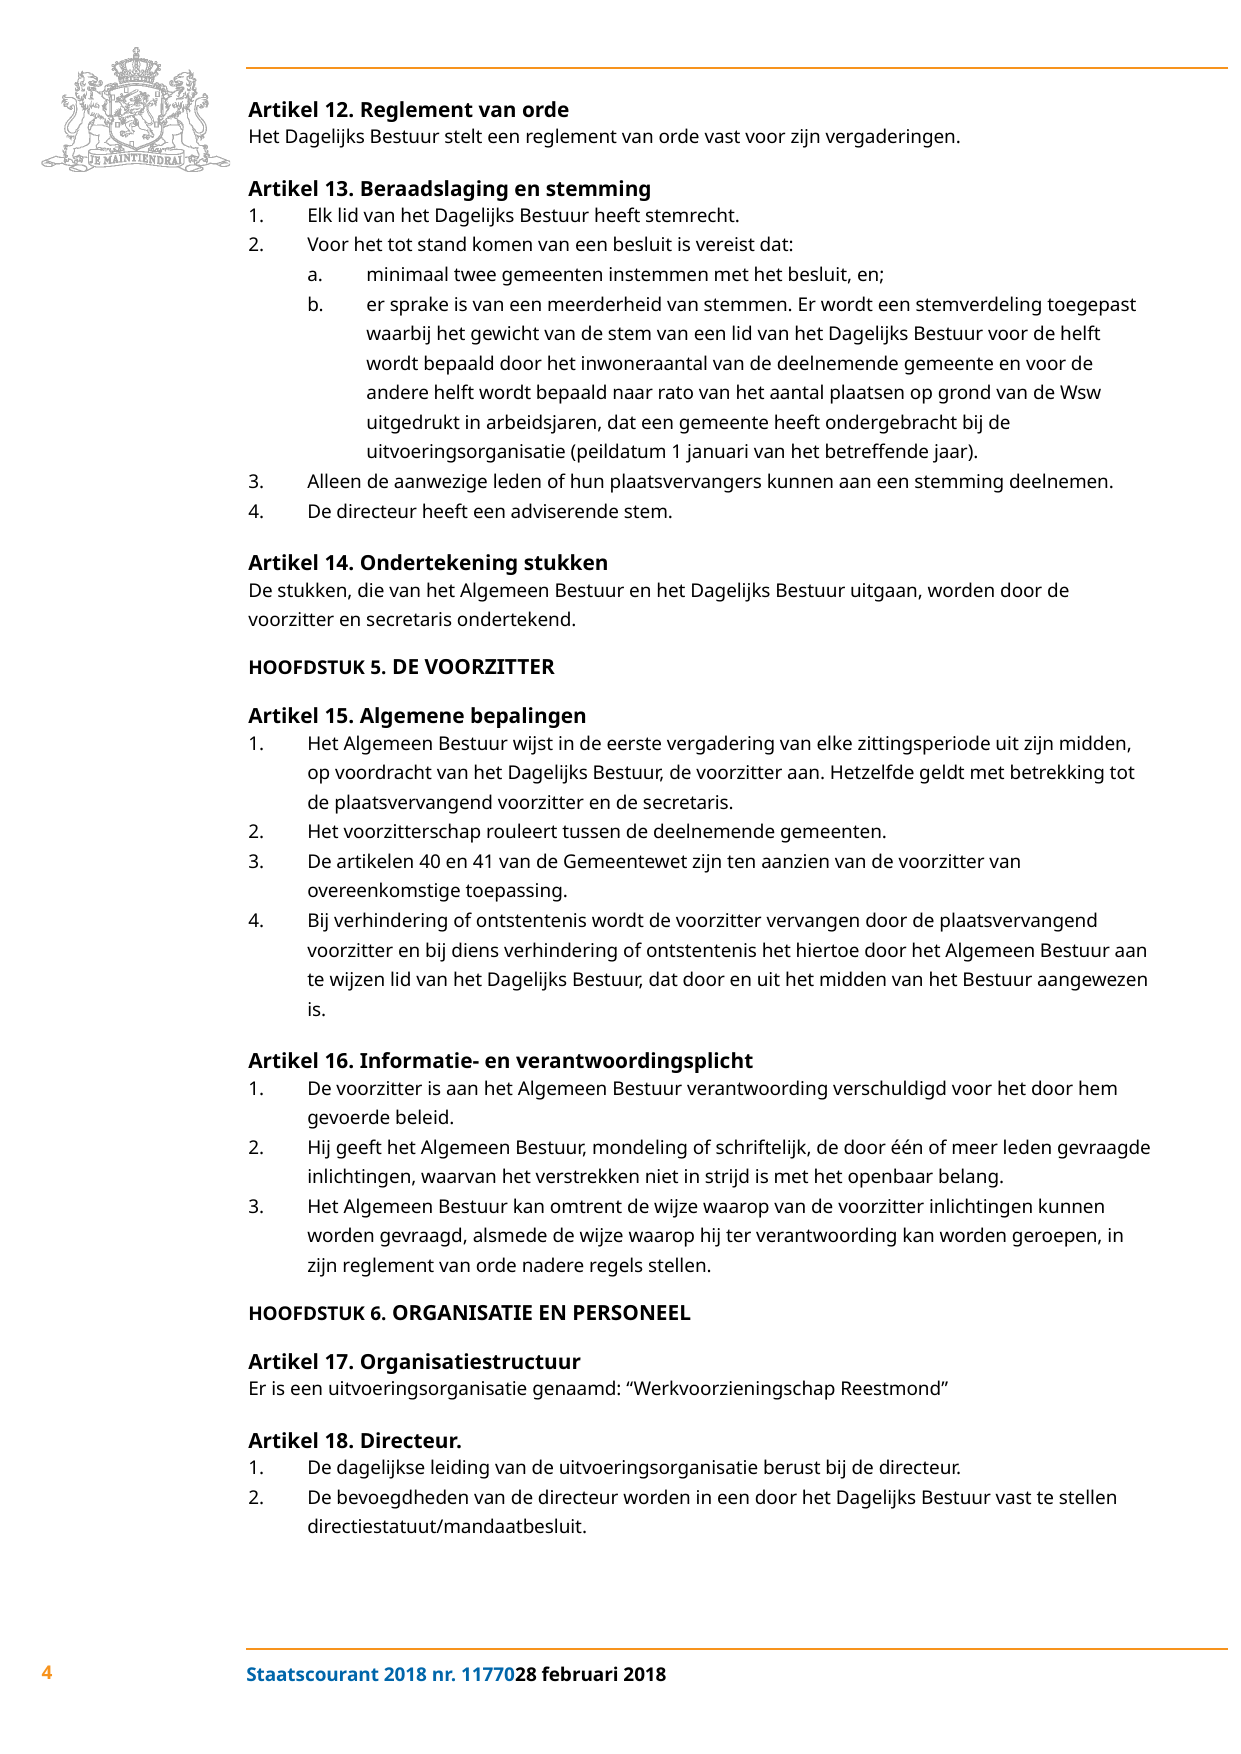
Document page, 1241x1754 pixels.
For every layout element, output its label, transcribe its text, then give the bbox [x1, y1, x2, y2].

list minimaal twee gemeenten instemmen met het besluit, en; [307, 261, 1152, 287]
text HOOFDSTUK 6. ORGANISATIE EN PERSONEEL [248, 1298, 1152, 1326]
list Elk lid van het Dagelijks Bestuur heeft stemrecht. [248, 202, 1152, 228]
text Artikel 18. Directeur. [248, 1426, 1152, 1454]
list er sprake is van een meerderheid van stemmen. Er wordt een stemverdeling toegepast waarbij het gewicht van de stem van een lid van het Dagelijks Bestuur voor de helft wordt bepaald door het inwoneraantal van de deelnemende gemeente en voor de andere helft wordt bepaald naar rato van het aantal plaatsen op grond van de Wsw uitgedrukt in arbeidsjaren, dat een gemeente heeft ondergebracht bij de uitvoeringsorganisatie (peildatum 1 januari van het betreffende jaar). [307, 291, 1152, 464]
list Voor het tot stand komen van een besluit is vereist dat: [248, 232, 1152, 257]
list Alleen de aanwezige leden of hun plaatsvervangers kunnen aan een stemming deelnemen. [248, 468, 1152, 494]
text Het Dagelijks Bestuur stelt een reglement van orde vast voor zijn vergaderingen. [248, 123, 1152, 149]
text Artikel 16. Informatie- en verantwoordingsplicht [248, 1046, 1152, 1075]
text Er is een uitvoeringsorganisatie genaamd: “Werkvoorzieningschap Reestmond” [248, 1376, 1152, 1401]
text Artikel 13. Beraadslaging en stemming [248, 174, 1152, 202]
text Artikel 17. Organisatiestructuur [248, 1347, 1152, 1376]
text Artikel 12. Reglement van orde [248, 95, 1152, 123]
text De stukken, die van het Algemeen Bestuur en het Dagelijks Bestuur uitgaan, worden door de voorzitter en secretaris ondertekend. [248, 577, 1152, 632]
list De voorzitter is aan het Algemeen Bestuur verantwoording verschuldigd voor het door hem gevoerde beleid. [248, 1075, 1152, 1130]
list De dagelijkse leiding van de uitvoeringsorganisatie berust bij de directeur. [248, 1454, 1152, 1480]
text Artikel 15. Algemene bepalingen [248, 701, 1152, 730]
list Hij geeft het Algemeen Bestuur, mondeling of schriftelijk, de door één of meer leden gevraagde inlichtingen, waarvan het verstrekken niet in strijd is met het openbaar belang. [248, 1134, 1152, 1189]
list Bij verhindering of ontstentenis wordt de voorzitter vervangen door de plaatsvervangend voorzitter en bij diens verhindering of ontstentenis het hiertoe door het Algemeen Bestuur aan te wijzen lid van het Dagelijks Bestuur, dat door en uit het midden van het Bestuur aangewezen is. [248, 907, 1152, 1022]
list De artikelen 40 en 41 van de Gemeentewet zijn ten aanzien van de voorzitter van overeenkomstige toepassing. [248, 848, 1152, 903]
list Het Algemeen Bestuur wijst in de eerste vergadering van elke zittingsperiode uit zijn midden, op voordracht van het Dagelijks Bestuur, de voorzitter aan. Hetzelfde geldt met betrekking tot de plaatsvervangend voorzitter en de secretaris. [248, 730, 1152, 814]
picture [41, 47, 231, 172]
text Artikel 14. Ondertekening stukken [248, 548, 1152, 577]
text HOOFDSTUK 5. DE VOORZITTER [248, 652, 1152, 680]
list De bevoegdheden van de directeur worden in een door het Dagelijks Bestuur vast te stellen directiestatuut/mandaatbesluit. [248, 1484, 1152, 1539]
list Het Algemeen Bestuur kan omtrent de wijze waarop van de voorzitter inlichtingen kunnen worden gevraagd, alsmede de wijze waarop hij ter verantwoording kan worden geroepen, in zijn reglement van orde nadere regels stellen. [248, 1193, 1152, 1278]
list De directeur heeft een adviserende stem. [248, 498, 1152, 524]
list Het voorzitterschap rouleert tussen de deelnemende gemeenten. [248, 818, 1152, 844]
